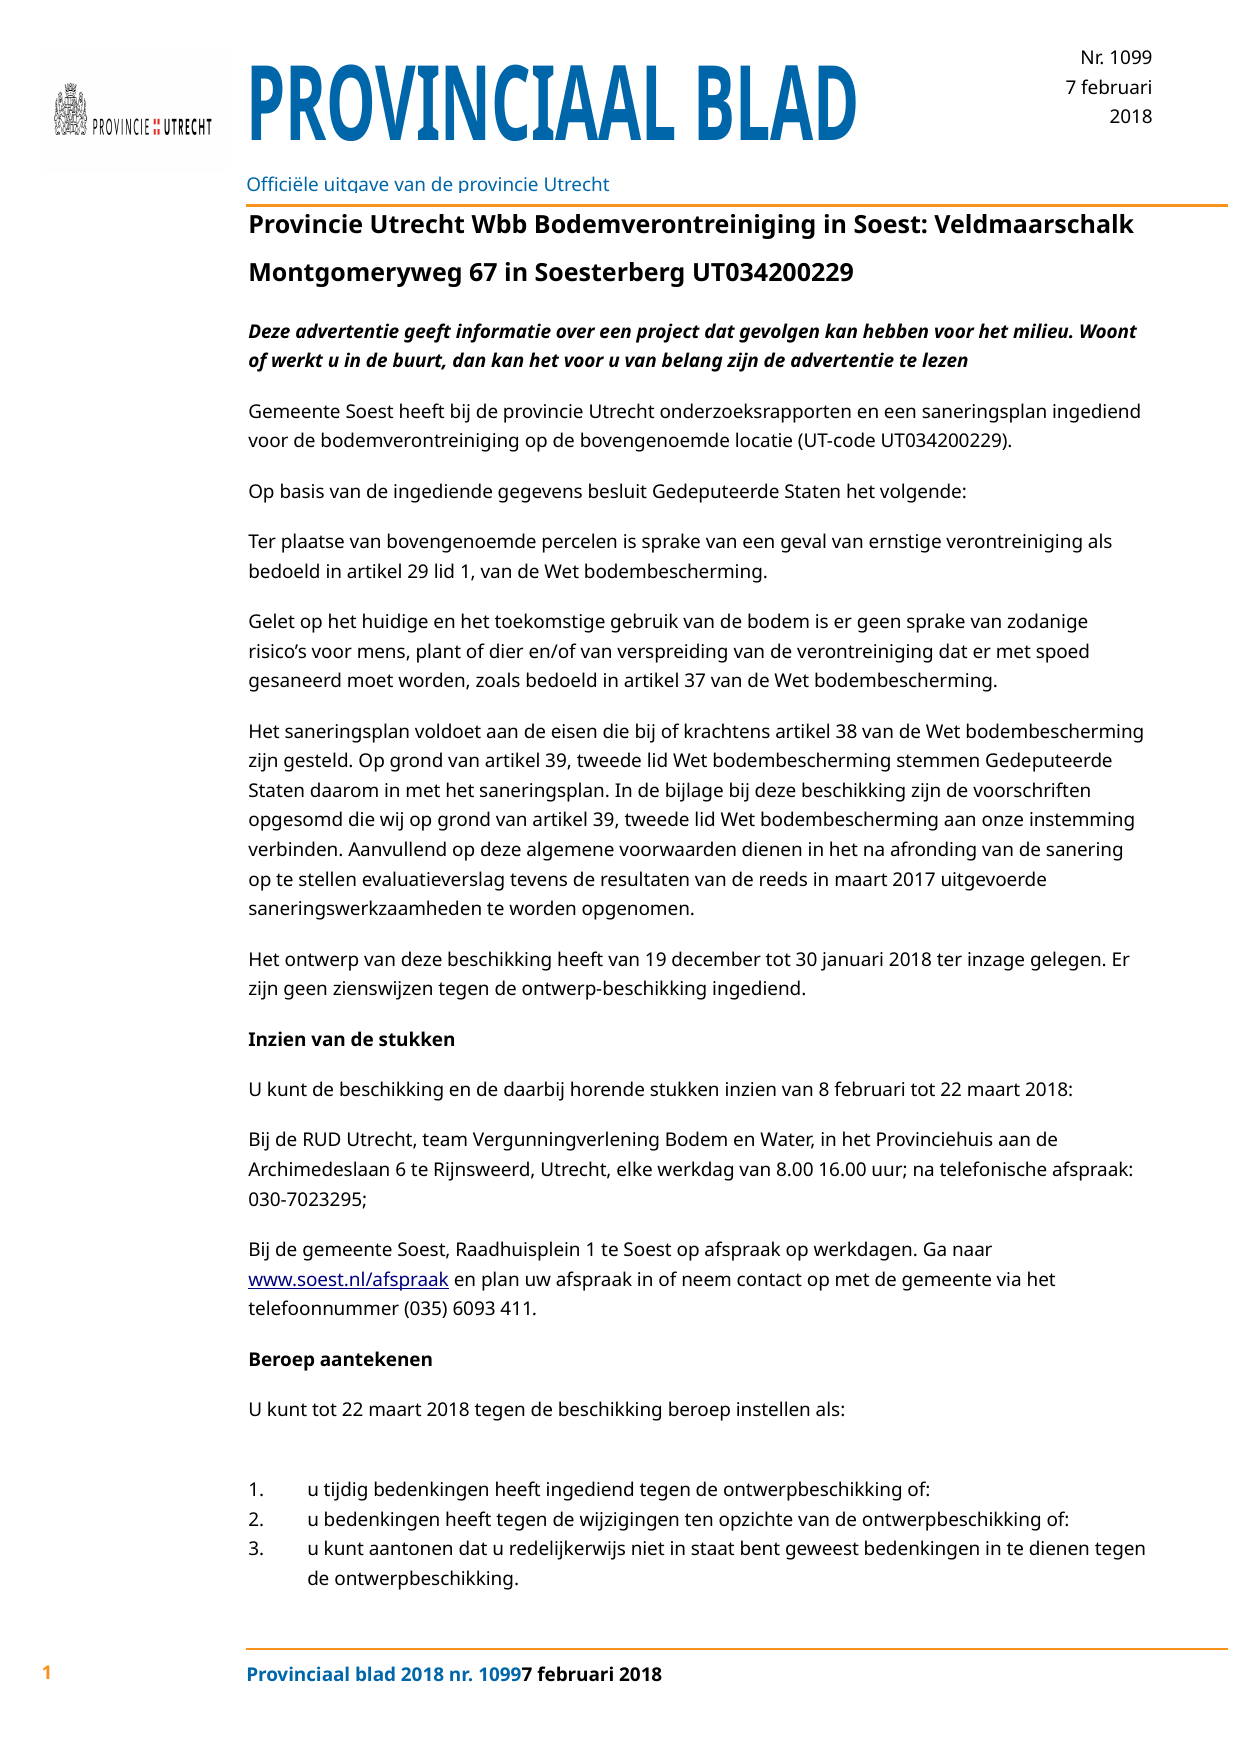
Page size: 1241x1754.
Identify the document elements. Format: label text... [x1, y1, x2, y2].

list u kunt aantonen dat u redelijkerwijs niet in staat bent geweest bedenkingen in te dienen tegen de ontwerpbeschikking. [248, 1535, 1152, 1591]
list u bedenkingen heeft tegen de wijzigingen ten opzichte van de ontwerpbeschikking of: [248, 1506, 1152, 1532]
text Beroep aantekenen [248, 1346, 1152, 1372]
picture [41, 47, 231, 172]
text Provincie Utrecht Wbb Bodemverontreiniging in Soest: Veldmaarschalk Montgomeryweg 67 in Soesterberg UT034200229 [248, 207, 1152, 288]
text Gemeente Soest heeft bij de provincie Utrecht onderzoeksrapporten en een saneringsplan ingediend voor de bodemverontreiniging op de bovengenoemde locatie (UT-code UT034200229). [248, 398, 1152, 453]
text U kunt tot 22 maart 2018 tegen de beschikking beroep instellen als: [248, 1396, 1152, 1422]
text Inzien van de stukken [248, 1026, 1152, 1052]
text Bij de RUD Utrecht, team Vergunningverlening Bodem en Water, in het Provinciehuis aan de Archimedeslaan 6 te Rijnsweerd, Utrecht, elke werkdag van 8.00 16.00 uur; na telefonische afspraak: 030-7023295; [248, 1127, 1152, 1212]
text Deze advertentie geeft informatie over een project dat gevolgen kan hebben voor het milieu. Woont of werkt u in de buurt, dan kan het voor u van belang zijn de advertentie te lezen [248, 318, 1152, 373]
text Ter plaatse van bovengenoemde percelen is sprake van een geval van ernstige verontreiniging als bedoeld in artikel 29 lid 1, van de Wet bodembescherming. [248, 528, 1152, 584]
text Bij de gemeente Soest, Raadhuisplein 1 te Soest op afspraak op werkdagen. Ga naar www.soest.nl/afspraak en plan uw afspraak in of neem contact op met de gemeente via het telefoonnummer (035) 6093 411. [248, 1236, 1152, 1321]
text Op basis van de ingediende gegevens besluit Gedeputeerde Staten het volgende: [248, 478, 1152, 504]
text Gelet op het huidige en het toekomstige gebruik van de bodem is er geen sprake van zodanige risico’s voor mens, plant of dier en/of van verspreiding van de verontreiniging dat er met spoed gesaneerd moet worden, zoals bedoeld in artikel 37 van de Wet bodembescherming. [248, 608, 1152, 693]
text U kunt de beschikking en de daarbij horende stukken inzien van 8 februari tot 22 maart 2018: [248, 1076, 1152, 1102]
list u tijdig bedenkingen heeft ingediend tegen de ontwerpbeschikking of: [248, 1476, 1152, 1502]
text Het ontwerp van deze beschikking heeft van 19 december tot 30 januari 2018 ter inzage gelegen. Er zijn geen zienswijzen tegen de ontwerp-beschikking ingediend. [248, 946, 1152, 1001]
text Het saneringsplan voldoet aan de eisen die bij of krachtens artikel 38 van de Wet bodembescherming zijn gesteld. Op grond van artikel 39, tweede lid Wet bodembescherming stemmen Gedeputeerde Staten daarom in met het saneringsplan. In de bijlage bij deze beschikking zijn de voorschriften opgesomd die wij op grond van artikel 39, tweede lid Wet bodembescherming aan onze instemming verbinden. Aanvullend op deze algemene voorwaarden dienen in het na afronding van de sanering op te stellen evaluatieverslag tevens de resultaten van de reeds in maart 2017 uitgevoerde saneringswerkzaamheden te worden opgenomen. [248, 718, 1152, 921]
